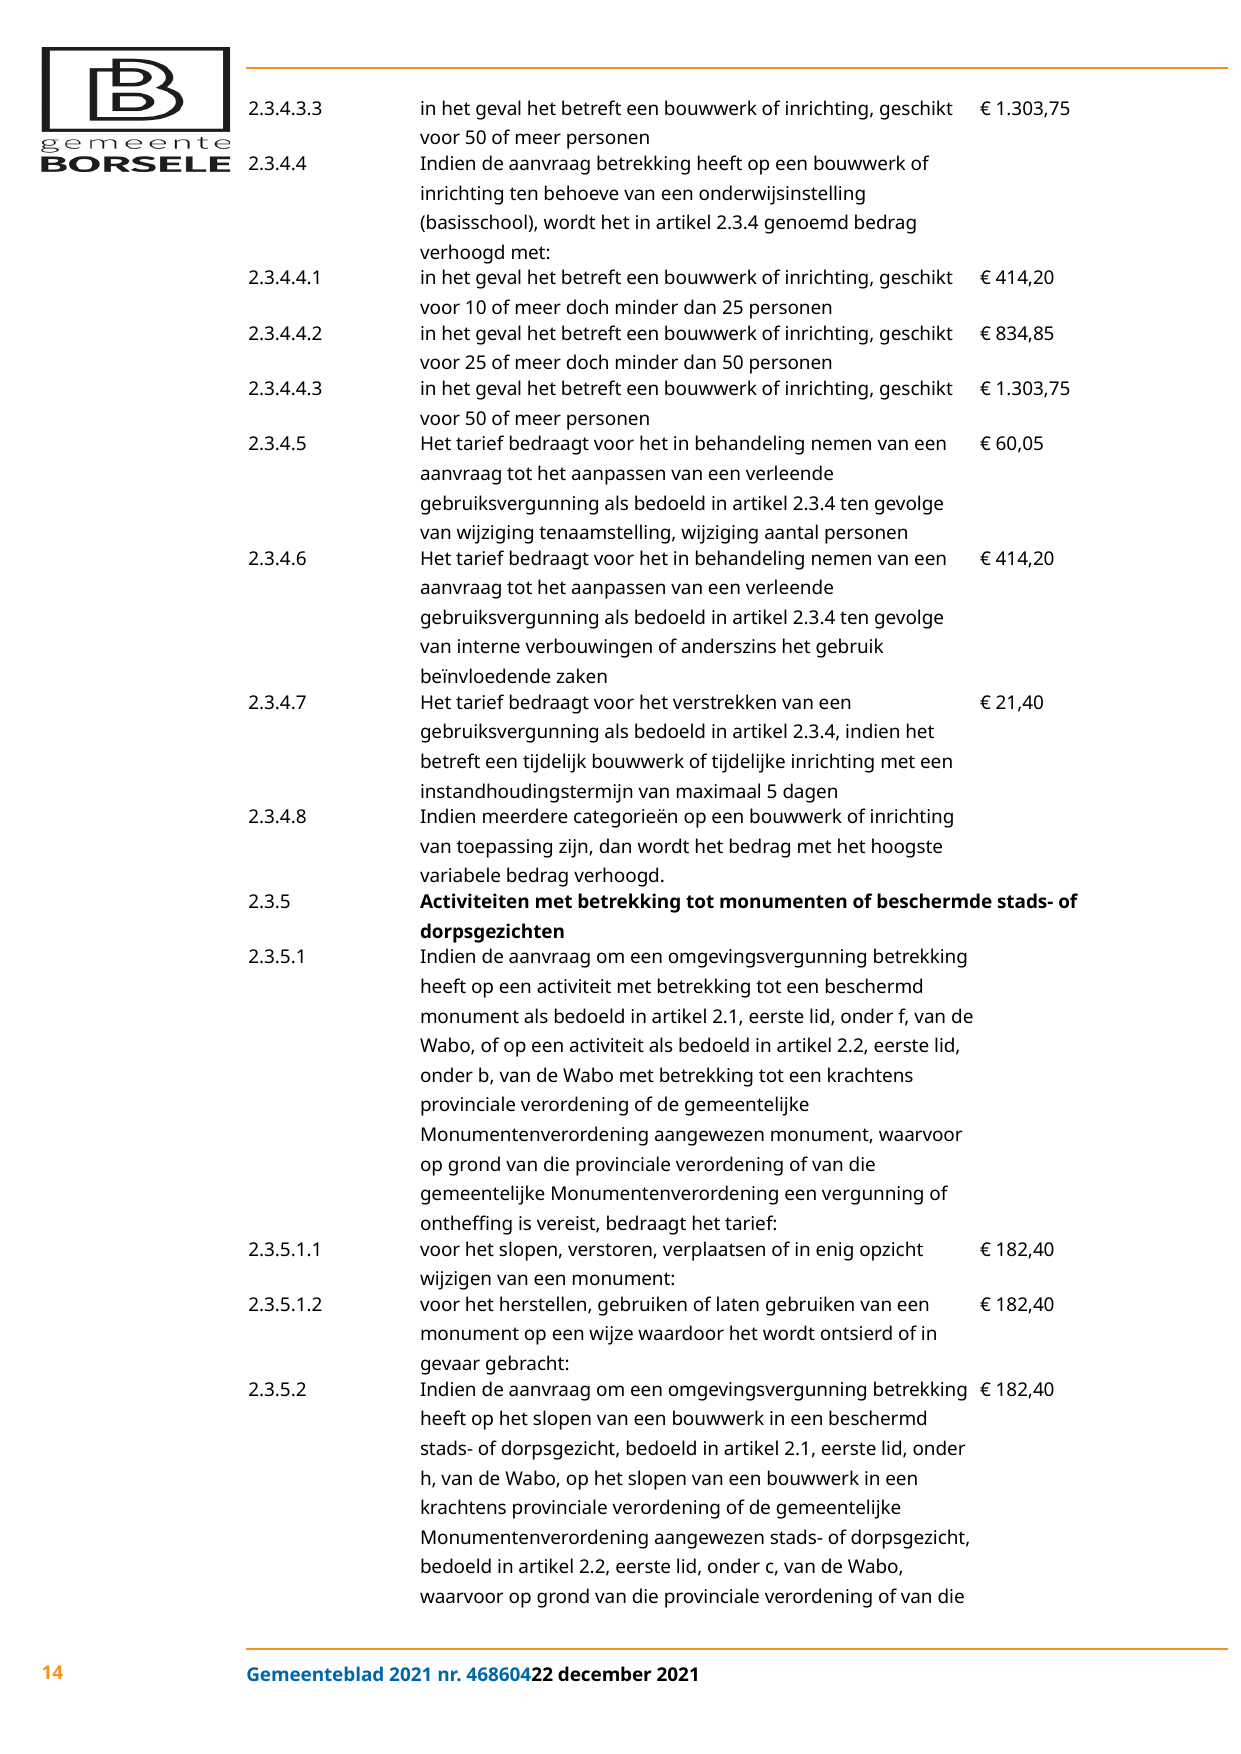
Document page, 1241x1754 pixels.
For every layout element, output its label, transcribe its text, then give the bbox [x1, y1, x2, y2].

table_cell voor het slopen, verstoren, verplaatsen of in enig opzicht wijzigen van een monument: [420, 1236, 980, 1291]
table_cell [980, 944, 1152, 1236]
table_cell 2.3.4.4.1 [248, 265, 420, 320]
table_cell 2.3.4.4.2 [248, 320, 420, 375]
table_cell [980, 804, 1152, 888]
table_cell € 60,05 [980, 431, 1152, 545]
table_cell 2.3.4.8 [248, 804, 420, 888]
table_cell € 182,40 [980, 1291, 1152, 1376]
table_cell € 414,20 [980, 265, 1152, 320]
table_cell € 182,40 [980, 1376, 1152, 1609]
table_cell 2.3.4.7 [248, 689, 420, 803]
table_cell 2.3.5.1.2 [248, 1291, 420, 1376]
table_cell 2.3.5 [248, 889, 420, 944]
table_cell 2.3.4.6 [248, 545, 420, 689]
table_cell in het geval het betreft een bouwwerk of inrichting, geschikt voor 25 of meer doch minder dan 50 personen [420, 320, 980, 375]
table_cell [980, 150, 1152, 264]
table_cell Het tarief bedraagt voor het verstrekken van een gebruiksvergunning als bedoeld in artikel 2.3.4, indien het betreft een tijdelijk bouwwerk of tijdelijke inrichting met een instandhoudingstermijn van maximaal 5 dagen [420, 689, 980, 803]
table_cell 2.3.5.1.1 [248, 1236, 420, 1291]
table_cell Activiteiten met betrekking tot monumenten of beschermde stads- of dorpsgezichten [420, 889, 1152, 944]
table_cell Indien de aanvraag betrekking heeft op een bouwwerk of inrichting ten behoeve van een onderwijsinstelling (basisschool), wordt het in artikel 2.3.4 genoemd bedrag verhoogd met: [420, 150, 980, 264]
picture [41, 47, 231, 172]
table_cell in het geval het betreft een bouwwerk of inrichting, geschikt voor 50 of meer personen [420, 375, 980, 431]
table_cell Indien de aanvraag om een omgevingsvergunning betrekking heeft op een activiteit met betrekking tot een beschermd monument als bedoeld in artikel 2.1, eerste lid, onder f, van de Wabo, of op een activiteit als bedoeld in artikel 2.2, eerste lid, onder b, van de Wabo met betrekking tot een krachtens provinciale verordening of de gemeentelijke Monumentenverordening aangewezen monument, waarvoor op grond van die provinciale verordening of van die gemeentelijke Monumentenverordening een vergunning of ontheffing is vereist, bedraagt het tarief: [420, 944, 980, 1236]
table_cell in het geval het betreft een bouwwerk of inrichting, geschikt voor 10 of meer doch minder dan 25 personen [420, 265, 980, 320]
table_cell Het tarief bedraagt voor het in behandeling nemen van een aanvraag tot het aanpassen van een verleende gebruiksvergunning als bedoeld in artikel 2.3.4 ten gevolge van wijziging tenaamstelling, wijziging aantal personen [420, 431, 980, 545]
table_cell 2.3.4.5 [248, 431, 420, 545]
table_cell € 834,85 [980, 320, 1152, 375]
table_cell 2.3.4.4.3 [248, 375, 420, 431]
table_cell € 414,20 [980, 545, 1152, 689]
table_cell in het geval het betreft een bouwwerk of inrichting, geschikt voor 50 of meer personen [420, 95, 980, 150]
table_cell 2.3.5.2 [248, 1376, 420, 1609]
table_cell € 1.303,75 [980, 375, 1152, 431]
table_cell Indien meerdere categorieën op een bouwwerk of inrichting van toepassing zijn, dan wordt het bedrag met het hoogste variabele bedrag verhoogd. [420, 804, 980, 888]
table_cell voor het herstellen, gebruiken of laten gebruiken van een monument op een wijze waardoor het wordt ontsierd of in gevaar gebracht: [420, 1291, 980, 1376]
table_cell € 1.303,75 [980, 95, 1152, 150]
table_cell € 182,40 [980, 1236, 1152, 1291]
table_cell 2.3.5.1 [248, 944, 420, 1236]
table_cell 2.3.4.3.3 [248, 95, 420, 150]
table_cell € 21,40 [980, 689, 1152, 803]
table_cell Indien de aanvraag om een omgevingsvergunning betrekking heeft op het slopen van een bouwwerk in een beschermd stads- of dorpsgezicht, bedoeld in artikel 2.1, eerste lid, onder h, van de Wabo, op het slopen van een bouwwerk in een krachtens provinciale verordening of de gemeentelijke Monumentenverordening aangewezen stads- of dorpsgezicht, bedoeld in artikel 2.2, eerste lid, onder c, van de Wabo, waarvoor op grond van die provinciale verordening of van die [420, 1376, 980, 1609]
table_cell 2.3.4.4 [248, 150, 420, 264]
table_cell Het tarief bedraagt voor het in behandeling nemen van een aanvraag tot het aanpassen van een verleende gebruiksvergunning als bedoeld in artikel 2.3.4 ten gevolge van interne verbouwingen of anderszins het gebruik beïnvloedende zaken [420, 545, 980, 689]
